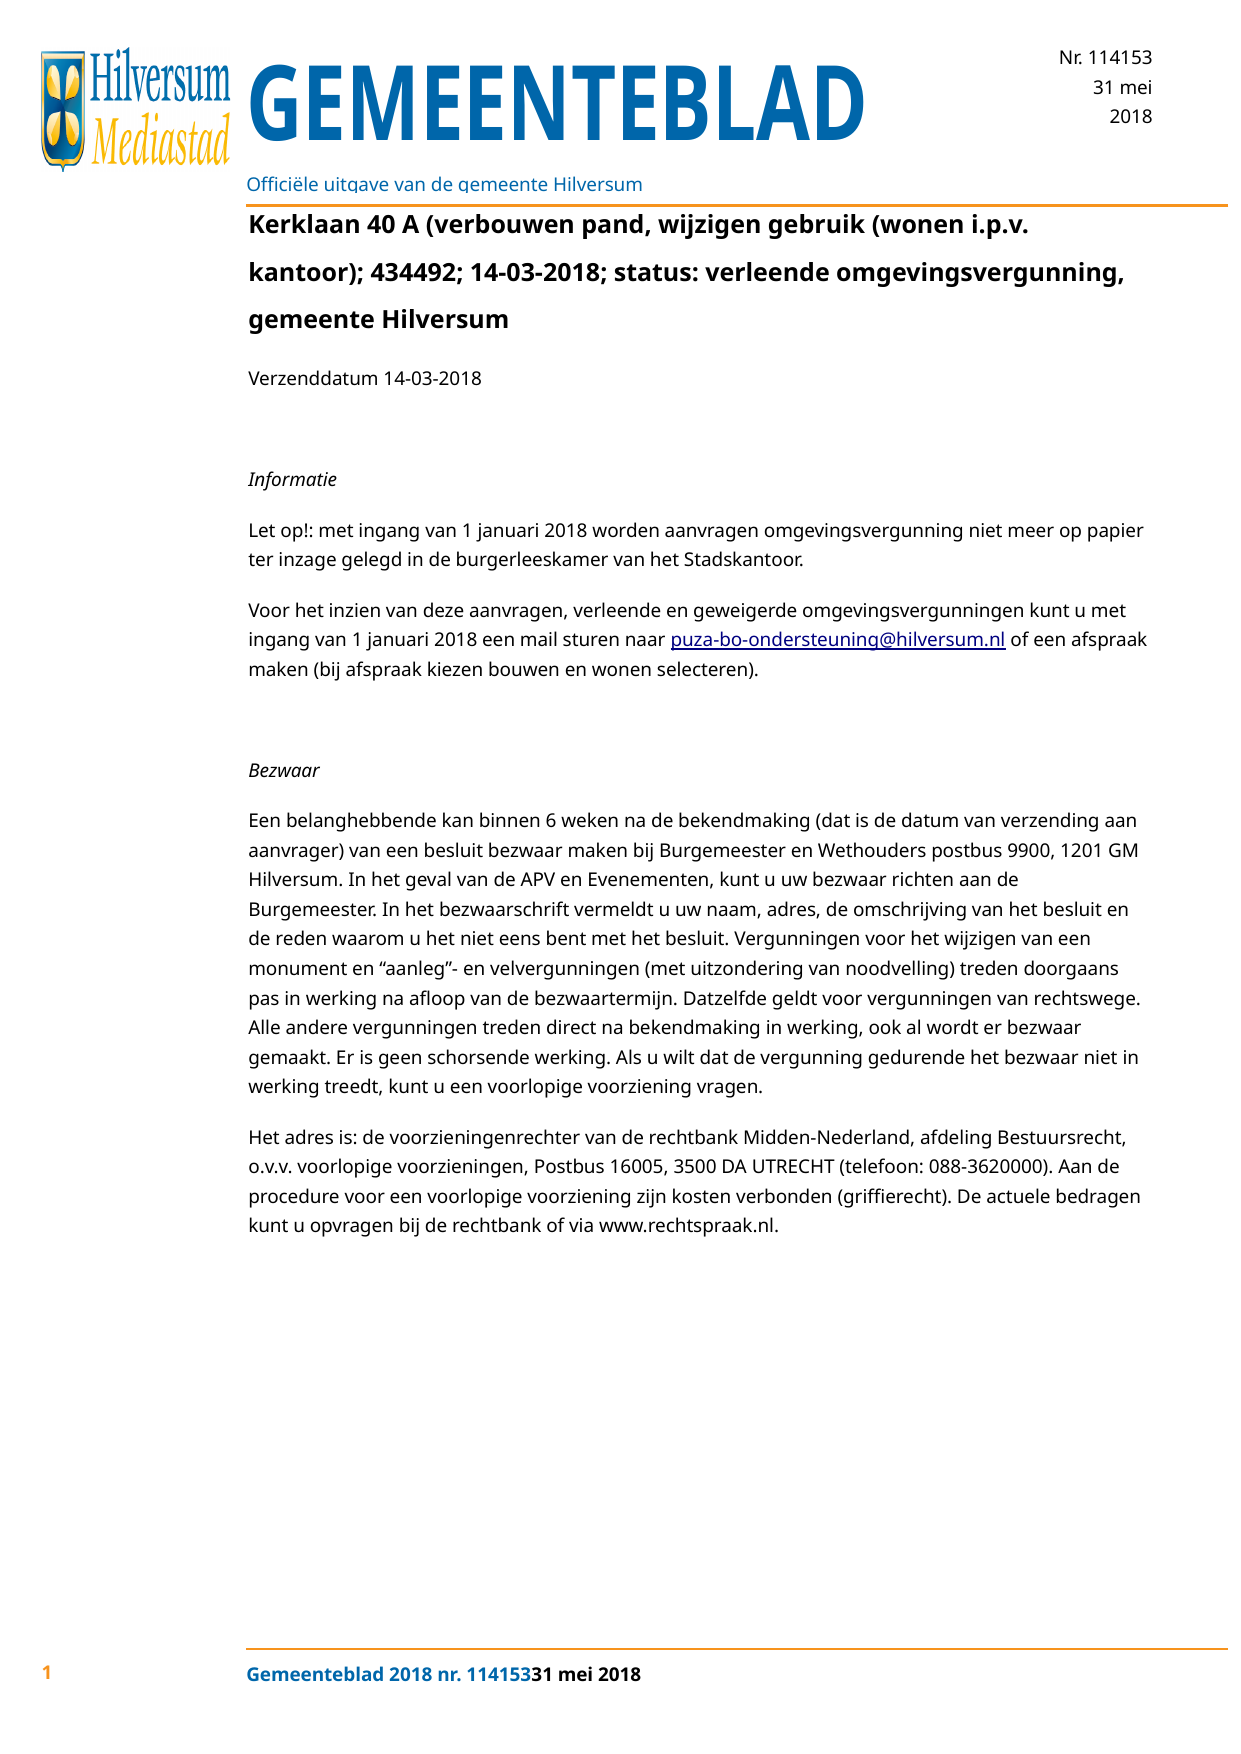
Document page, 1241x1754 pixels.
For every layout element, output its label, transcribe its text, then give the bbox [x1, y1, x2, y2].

text Kerklaan 40 A (verbouwen pand, wijzigen gebruik (wonen i.p.v. kantoor); 434492; 14-03-2018; status: verleende omgevingsvergunning, gemeente Hilversum [248, 207, 1152, 336]
text Verzenddatum 14-03-2018 [248, 366, 1152, 391]
text Voor het inzien van deze aanvragen, verleende en geweigerde omgevingsvergunningen kunt u met ingang van 1 januari 2018 een mail sturen naar puza-bo-ondersteuning@hilversum.nl of een afspraak maken (bij afspraak kiezen bouwen en wonen selecteren). [248, 597, 1152, 682]
text Een belanghebbende kan binnen 6 weken na de bekendmaking (dat is de datum van verzending aan aanvrager) van een besluit bezwaar maken bij Burgemeester en Wethouders postbus 9900, 1201 GM Hilversum. In het geval van de APV en Evenementen, kunt u uw bezwaar richten aan de Burgemeester. In het bezwaarschrift vermeldt u uw naam, adres, de omschrijving van het besluit en de reden waarom u het niet eens bent met het besluit. Vergunningen voor het wijzigen van een monument en “aanleg”- en velvergunningen (met uitzondering van noodvelling) treden doorgaans pas in werking na afloop van de bezwaartermijn. Datzelfde geldt voor vergunningen van rechtswege. Alle andere vergunningen treden direct na bekendmaking in werking, ook al wordt er bezwaar gemaakt. Er is geen schorsende werking. Als u wilt dat de vergunning gedurende het bezwaar niet in werking treedt, kunt u een voorlopige voorziening vragen. [248, 807, 1152, 1099]
text Het adres is: de voorzieningenrechter van de rechtbank Midden-Nederland, afdeling Bestuursrecht, o.v.v. voorlopige voorzieningen, Postbus 16005, 3500 DA UTRECHT (telefoon: 088-3620000). Aan de procedure voor een voorlopige voorziening zijn kosten verbonden (griffierecht). De actuele bedragen kunt u opvragen bij de rechtbank of via www.rechtspraak.nl. [248, 1124, 1152, 1238]
text Let op!: met ingang van 1 januari 2018 worden aanvragen omgevingsvergunning niet meer op papier ter inzage gelegd in de burgerleeskamer van het Stadskantoor. [248, 517, 1152, 572]
picture [41, 47, 231, 172]
text Informatie [248, 466, 1152, 492]
text Bezwaar [248, 757, 1152, 782]
